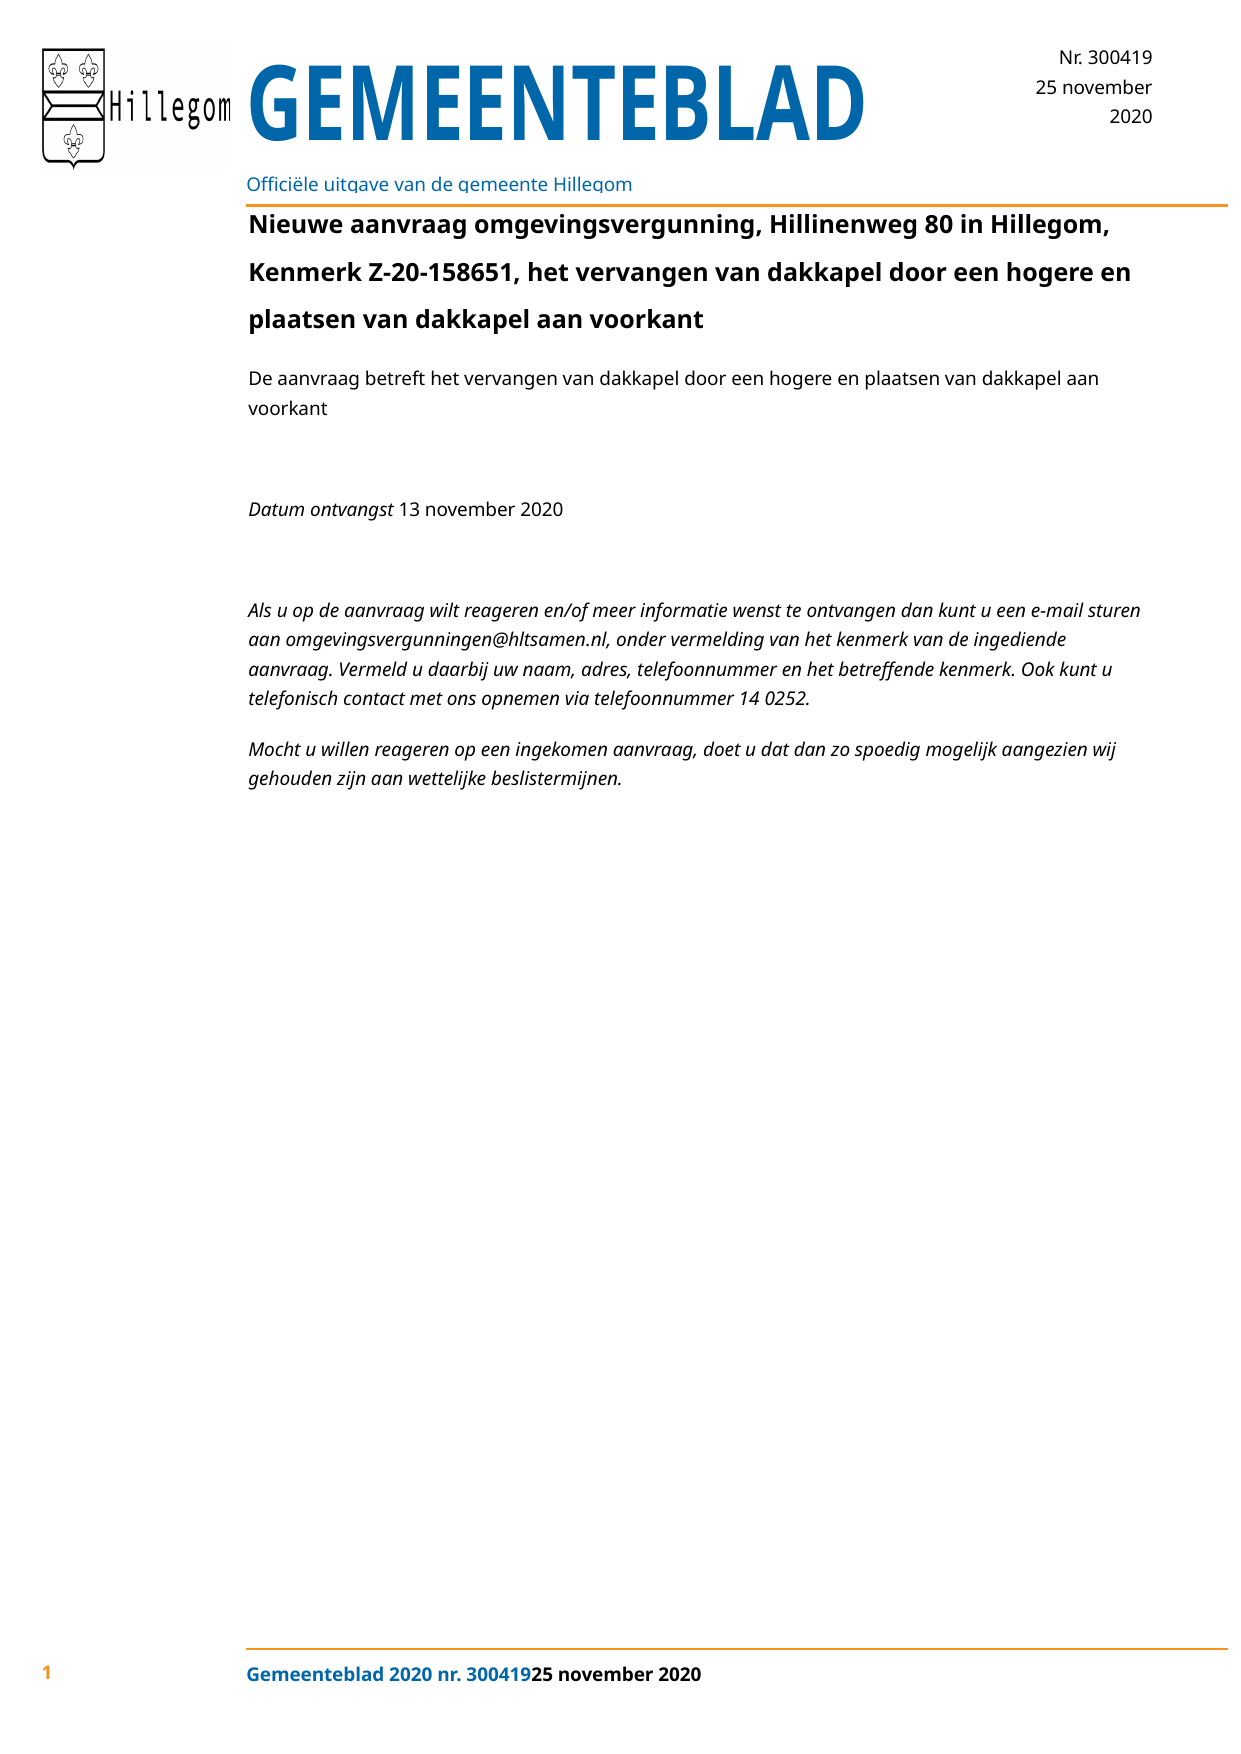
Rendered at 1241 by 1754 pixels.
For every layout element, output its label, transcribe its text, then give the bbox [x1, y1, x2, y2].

text Mocht u willen reageren op een ingekomen aanvraag, doet u dat dan zo spoedig mogelijk aangezien wij gehouden zijn aan wettelijke beslistermijnen. [248, 736, 1152, 791]
picture [41, 47, 231, 172]
text Als u op de aanvraag wilt reageren en/of meer informatie wenst te ontvangen dan kunt u een e-mail sturen aan omgevingsvergunningen@hltsamen.nl, onder vermelding van het kenmerk van de ingediende aanvraag. Vermeld u daarbij uw naam, adres, telefoonnummer en het betreffende kenmerk. Ook kunt u telefonisch contact met ons opnemen via telefoonnummer 14 0252. [248, 597, 1152, 711]
text De aanvraag betreft het vervangen van dakkapel door een hogere en plaatsen van dakkapel aan voorkant [248, 366, 1152, 421]
text Nieuwe aanvraag omgevingsvergunning, Hillinenweg 80 in Hillegom, Kenmerk Z-20-158651, het vervangen van dakkapel door een hogere en plaatsen van dakkapel aan voorkant [248, 207, 1152, 336]
text Datum ontvangst 13 november 2020 [248, 496, 1152, 522]
